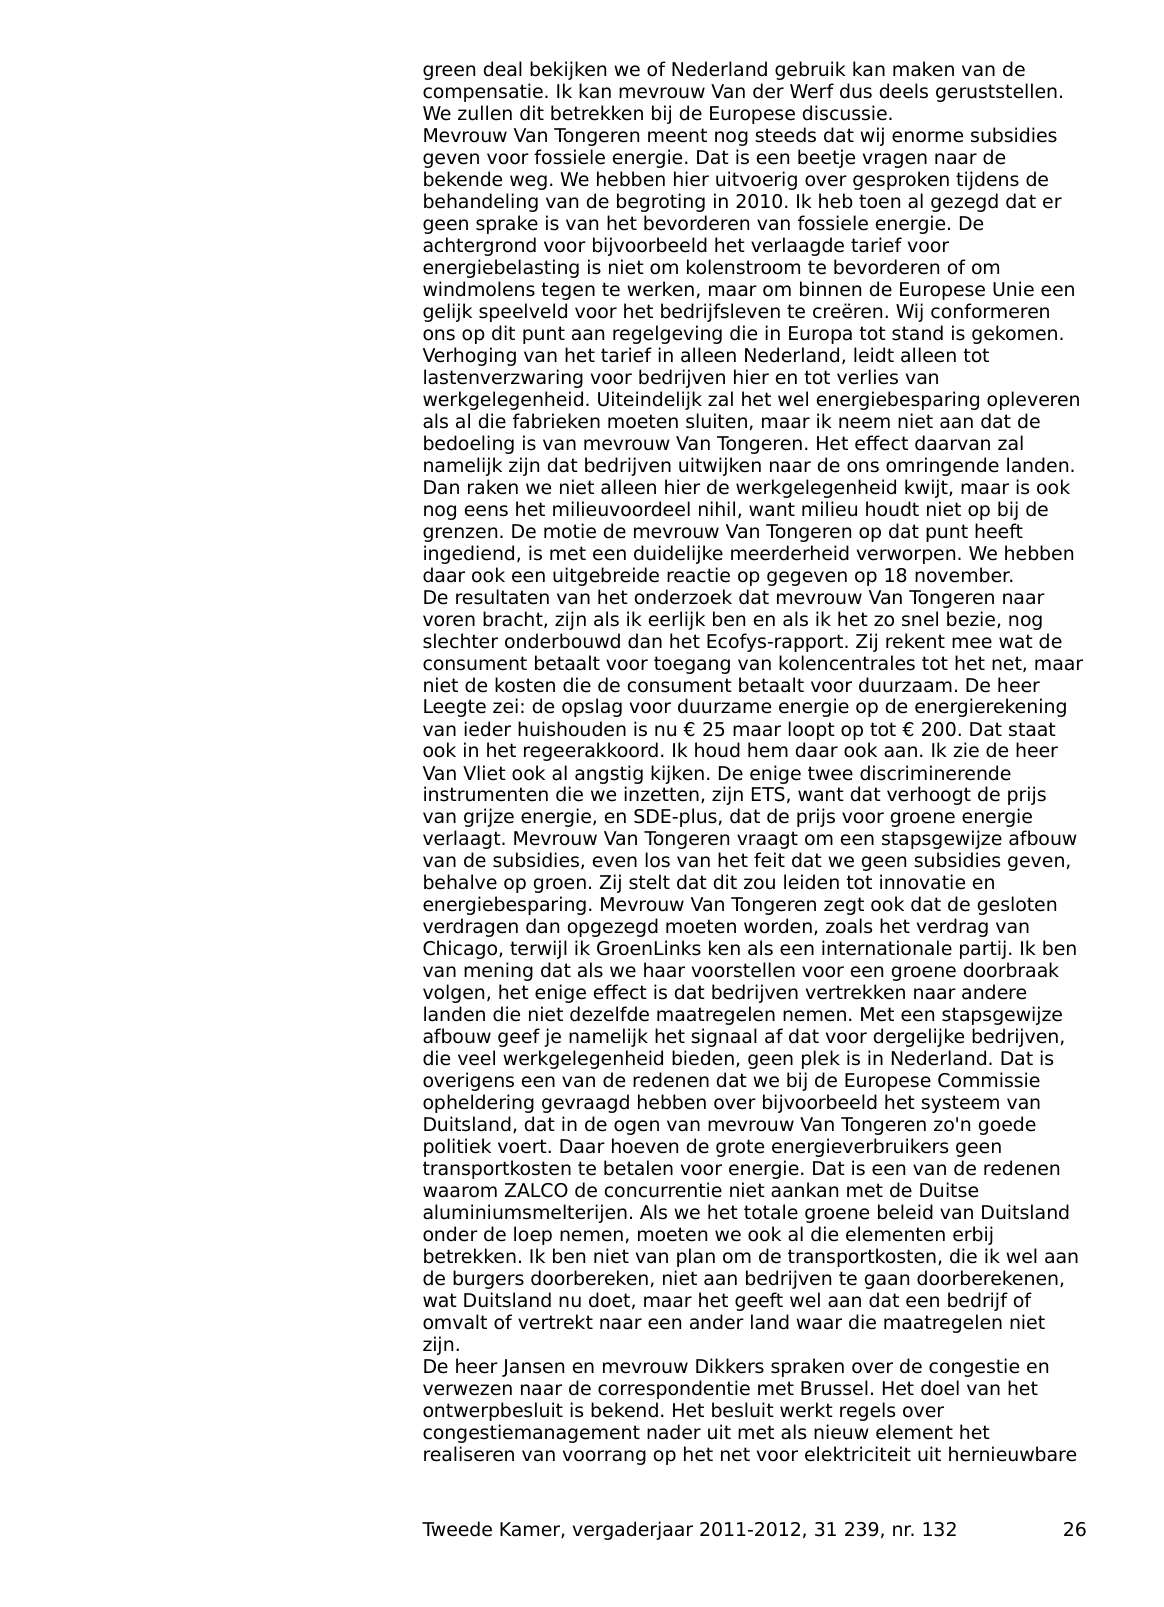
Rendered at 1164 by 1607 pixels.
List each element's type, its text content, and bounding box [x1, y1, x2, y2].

text green deal bekijken we of Nederland gebruik kan maken van de compensatie. Ik kan mevrouw Van der Werf dus deels geruststellen. We zullen dit betrekken bij de Europese discussie. [422, 59, 1087, 125]
text De heer Jansen en mevrouw Dikkers spraken over de congestie en verwezen naar de correspondentie met Brussel. Het doel van het ontwerpbesluit is bekend. Het besluit werkt regels over congestiemanagement nader uit met als nieuw element het realiseren van voorrang op het net voor elektriciteit uit hernieuwbare [422, 1356, 1087, 1466]
text Mevrouw Van Tongeren meent nog steeds dat wij enorme subsidies geven voor fossiele energie. Dat is een beetje vragen naar de bekende weg. We hebben hier uitvoerig over gesproken tijdens de behandeling van de begroting in 2010. Ik heb toen al gezegd dat er geen sprake is van het bevorderen van fossiele energie. De achtergrond voor bijvoorbeeld het verlaagde tarief voor energiebelasting is niet om kolenstroom te bevorderen of om windmolens tegen te werken, maar om binnen de Europese Unie een gelijk speelveld voor het bedrijfsleven te creëren. Wij conformeren ons op dit punt aan regelgeving die in Europa tot stand is gekomen. Verhoging van het tarief in alleen Nederland, leidt alleen tot lastenverzwaring voor bedrijven hier en tot verlies van werkgelegenheid. Uiteindelijk zal het wel energiebesparing opleveren als al die fabrieken moeten sluiten, maar ik neem niet aan dat de bedoeling is van mevrouw Van Tongeren. Het effect daarvan zal namelijk zijn dat bedrijven uitwijken naar de ons omringende landen. Dan raken we niet alleen hier de werkgelegenheid kwijt, maar is ook nog eens het milieuvoordeel nihil, want milieu houdt niet op bij de grenzen. De motie de mevrouw Van Tongeren op dat punt heeft ingediend, is met een duidelijke meerderheid verworpen. We hebben daar ook een uitgebreide reactie op gegeven op 18 november. [422, 125, 1087, 587]
text De resultaten van het onderzoek dat mevrouw Van Tongeren naar voren bracht, zijn als ik eerlijk ben en als ik het zo snel bezie, nog slechter onderbouwd dan het Ecofys-rapport. Zij rekent mee wat de consument betaalt voor toegang van kolencentrales tot het net, maar niet de kosten die de consument betaalt voor duurzaam. De heer Leegte zei: de opslag voor duurzame energie op de energierekening van ieder huishouden is nu € 25 maar loopt op tot € 200. Dat staat ook in het regeerakkoord. Ik houd hem daar ook aan. Ik zie de heer Van Vliet ook al angstig kijken. De enige twee discriminerende instrumenten die we inzetten, zijn ETS, want dat verhoogt de prijs van grijze energie, en SDE-plus, dat de prijs voor groene energie verlaagt. Mevrouw Van Tongeren vraagt om een stapsgewijze afbouw van de subsidies, even los van het feit dat we geen subsidies geven, behalve op groen. Zij stelt dat dit zou leiden tot innovatie en energiebesparing. Mevrouw Van Tongeren zegt ook dat de gesloten verdragen dan opgezegd moeten worden, zoals het verdrag van Chicago, terwijl ik GroenLinks ken als een internationale partij. Ik ben van mening dat als we haar voorstellen voor een groene doorbraak volgen, het enige effect is dat bedrijven vertrekken naar andere landen die niet dezelfde maatregelen nemen. Met een stapsgewijze afbouw geef je namelijk het signaal af dat voor dergelijke bedrijven, die veel werkgelegenheid bieden, geen plek is in Nederland. Dat is overigens een van de redenen dat we bij de Europese Commissie opheldering gevraagd hebben over bijvoorbeeld het systeem van Duitsland, dat in de ogen van mevrouw Van Tongeren zo'n goede politiek voert. Daar hoeven de grote energieverbruikers geen transportkosten te betalen voor energie. Dat is een van de redenen waarom ZALCO de concurrentie niet aankan met de Duitse aluminiumsmelterijen. Als we het totale groene beleid van Duitsland onder de loep nemen, moeten we ook al die elementen erbij betrekken. Ik ben niet van plan om de transportkosten, die ik wel aan de burgers doorbereken, niet aan bedrijven te gaan doorberekenen, wat Duitsland nu doet, maar het geeft wel aan dat een bedrijf of omvalt of vertrekt naar een ander land waar die maatregelen niet zijn. [422, 587, 1087, 1356]
